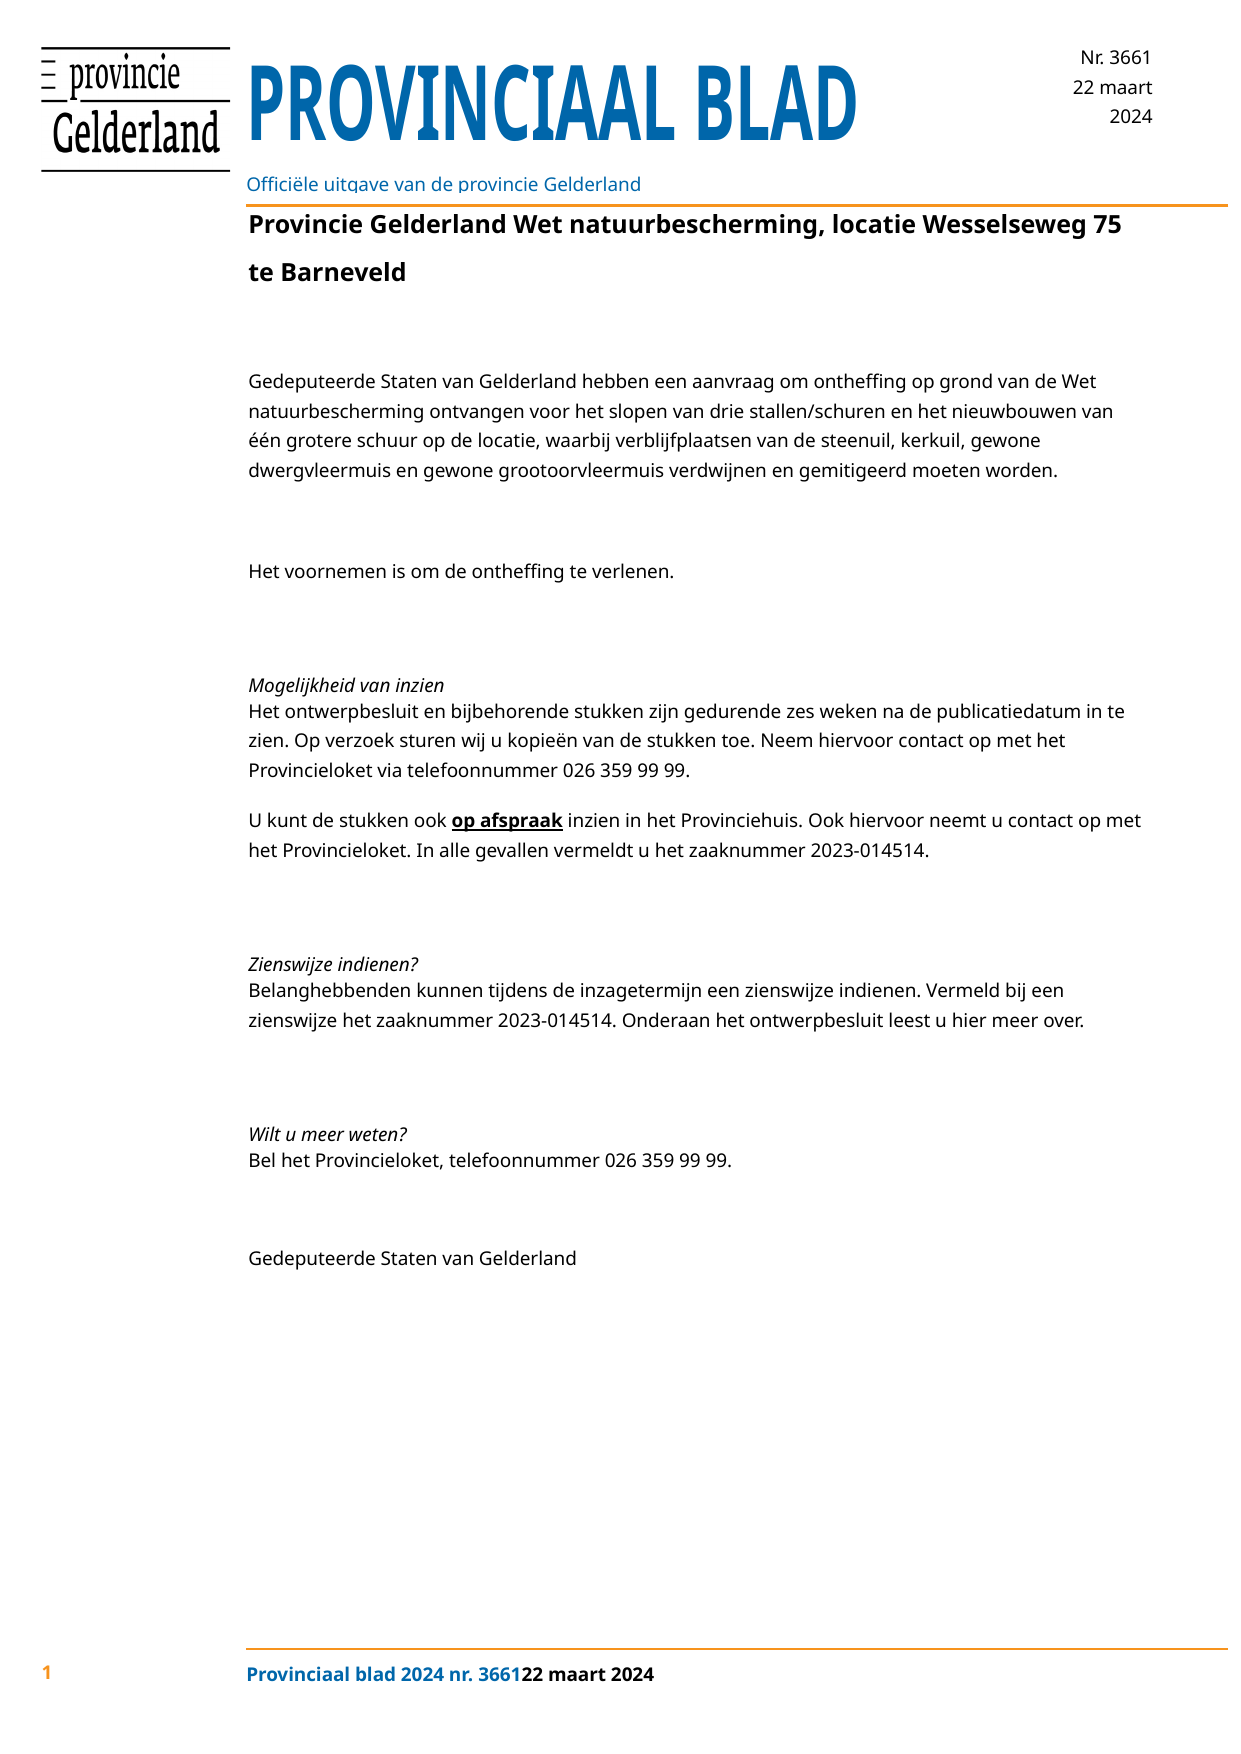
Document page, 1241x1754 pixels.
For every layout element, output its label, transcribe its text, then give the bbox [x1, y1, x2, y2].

text Wilt u meer weten? [248, 1121, 1152, 1147]
text Provincie Gelderland Wet natuurbescherming, locatie Wesselseweg 75 te Barneveld [248, 207, 1152, 288]
text Zienswijze indienen? [248, 952, 1152, 977]
text Bel het Provincieloket, telefoonnummer 026 359 99 99. [248, 1147, 1152, 1173]
picture [41, 47, 231, 172]
text Het ontwerpbesluit en bijbehorende stukken zijn gedurende zes weken na de publicatiedatum in te zien. Op verzoek sturen wij u kopieën van de stukken toe. Neem hiervoor contact op met het Provincieloket via telefoonnummer 026 359 99 99. [248, 698, 1152, 783]
text Mogelijkheid van inzien [248, 672, 1152, 698]
text Gedeputeerde Staten van Gelderland hebben een aanvraag om ontheffing op grond van de Wet natuurbescherming ontvangen voor het slopen van drie stallen/schuren en het nieuwbouwen van één grotere schuur op de locatie, waarbij verblijfplaatsen van de steenuil, kerkuil, gewone dwergvleermuis en gewone grootoorvleermuis verdwijnen en gemitigeerd moeten worden. [248, 368, 1152, 483]
text U kunt de stukken ook op afspraak inzien in het Provinciehuis. Ook hiervoor neemt u contact op met het Provincieloket. In alle gevallen vermeldt u het zaaknummer 2023-014514. [248, 808, 1152, 863]
text Gedeputeerde Staten van Gelderland [248, 1245, 1152, 1271]
text Het voornemen is om de ontheffing te verlenen. [248, 558, 1152, 584]
text Belanghebbenden kunnen tijdens de inzagetermijn een zienswijze indienen. Vermeld bij een zienswijze het zaaknummer 2023-014514. Onderaan het ontwerpbesluit leest u hier meer over. [248, 977, 1152, 1033]
